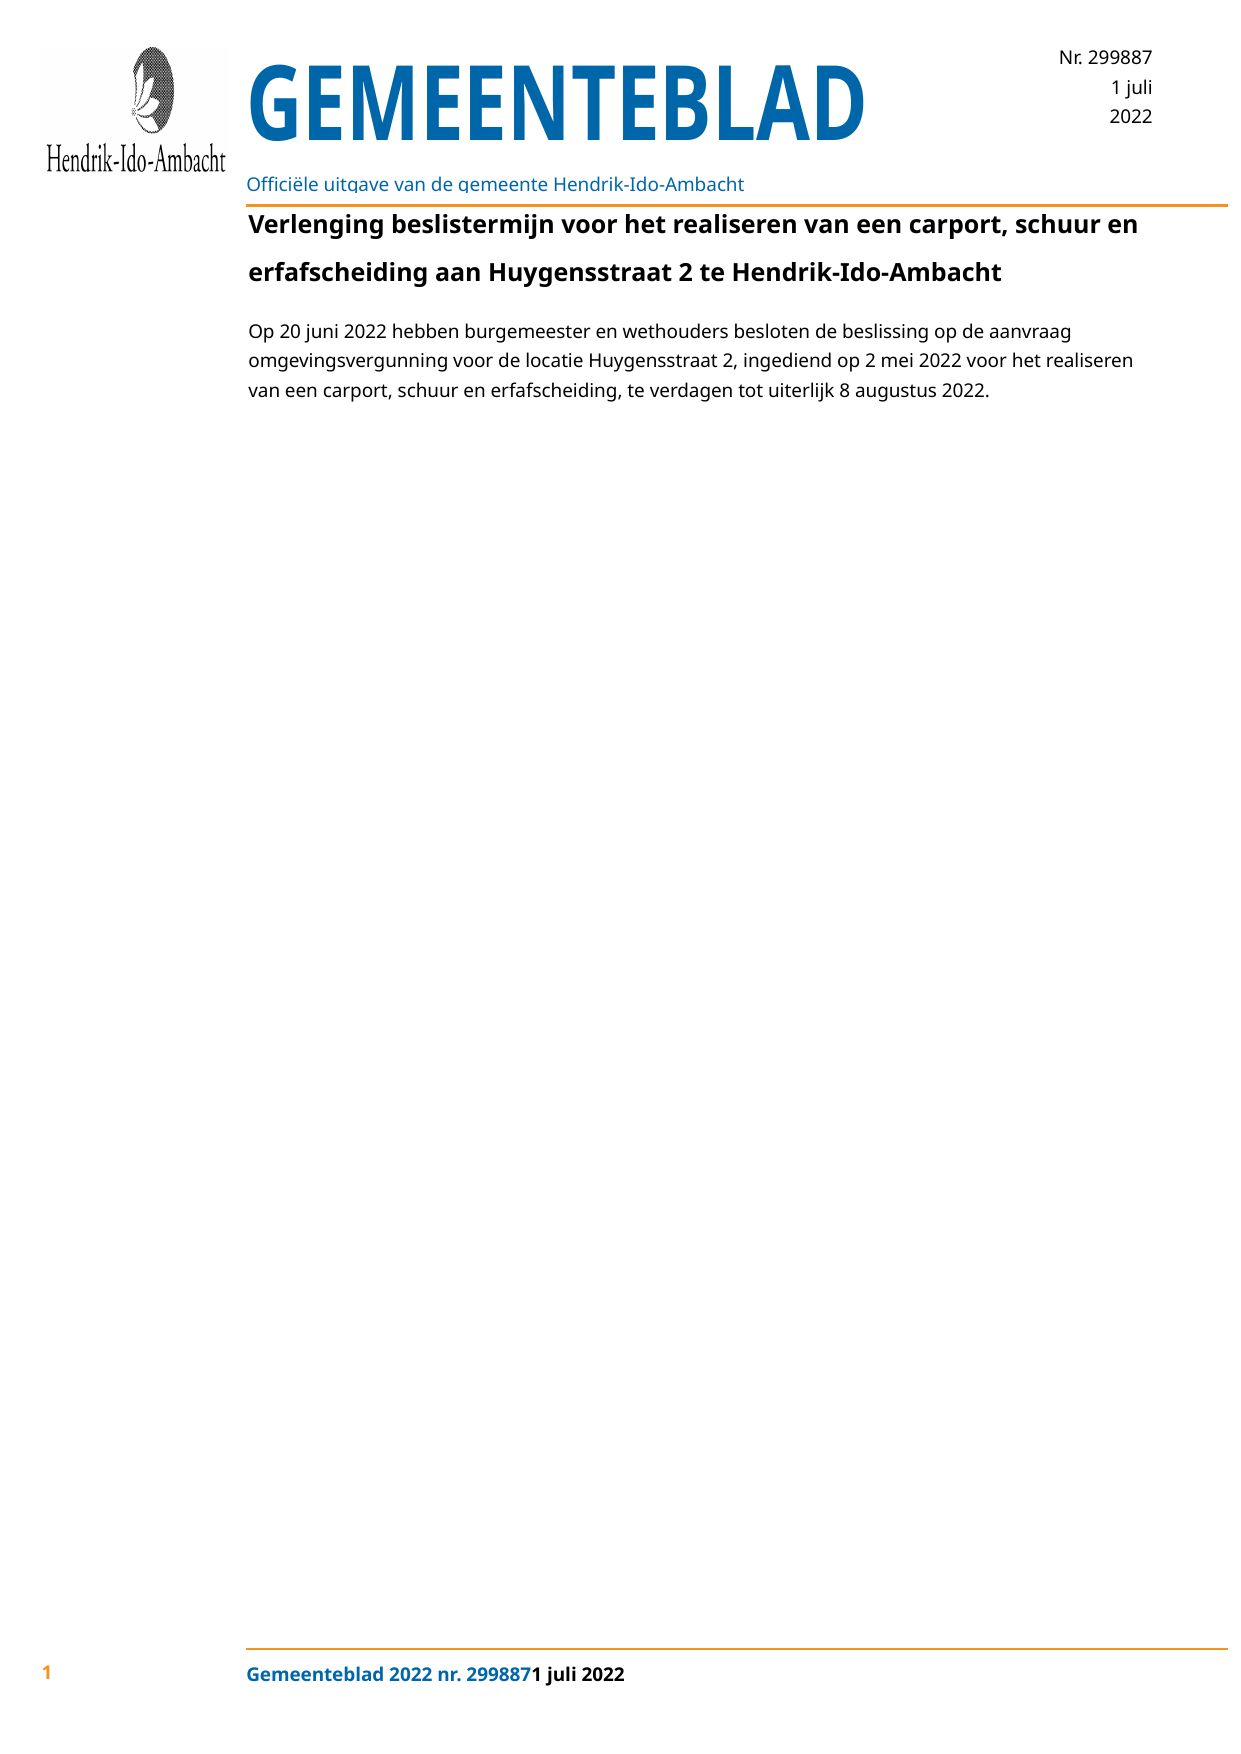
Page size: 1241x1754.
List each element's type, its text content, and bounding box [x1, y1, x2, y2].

picture [41, 47, 231, 172]
text Verlenging beslistermijn voor het realiseren van een carport, schuur en erfafscheiding aan Huygensstraat 2 te Hendrik-Ido-Ambacht [248, 207, 1152, 288]
text Op 20 juni 2022 hebben burgemeester en wethouders besloten de beslissing op de aanvraag omgevingsvergunning voor de locatie Huygensstraat 2, ingediend op 2 mei 2022 voor het realiseren van een carport, schuur en erfafscheiding, te verdagen tot uiterlijk 8 augustus 2022. [248, 318, 1152, 403]
